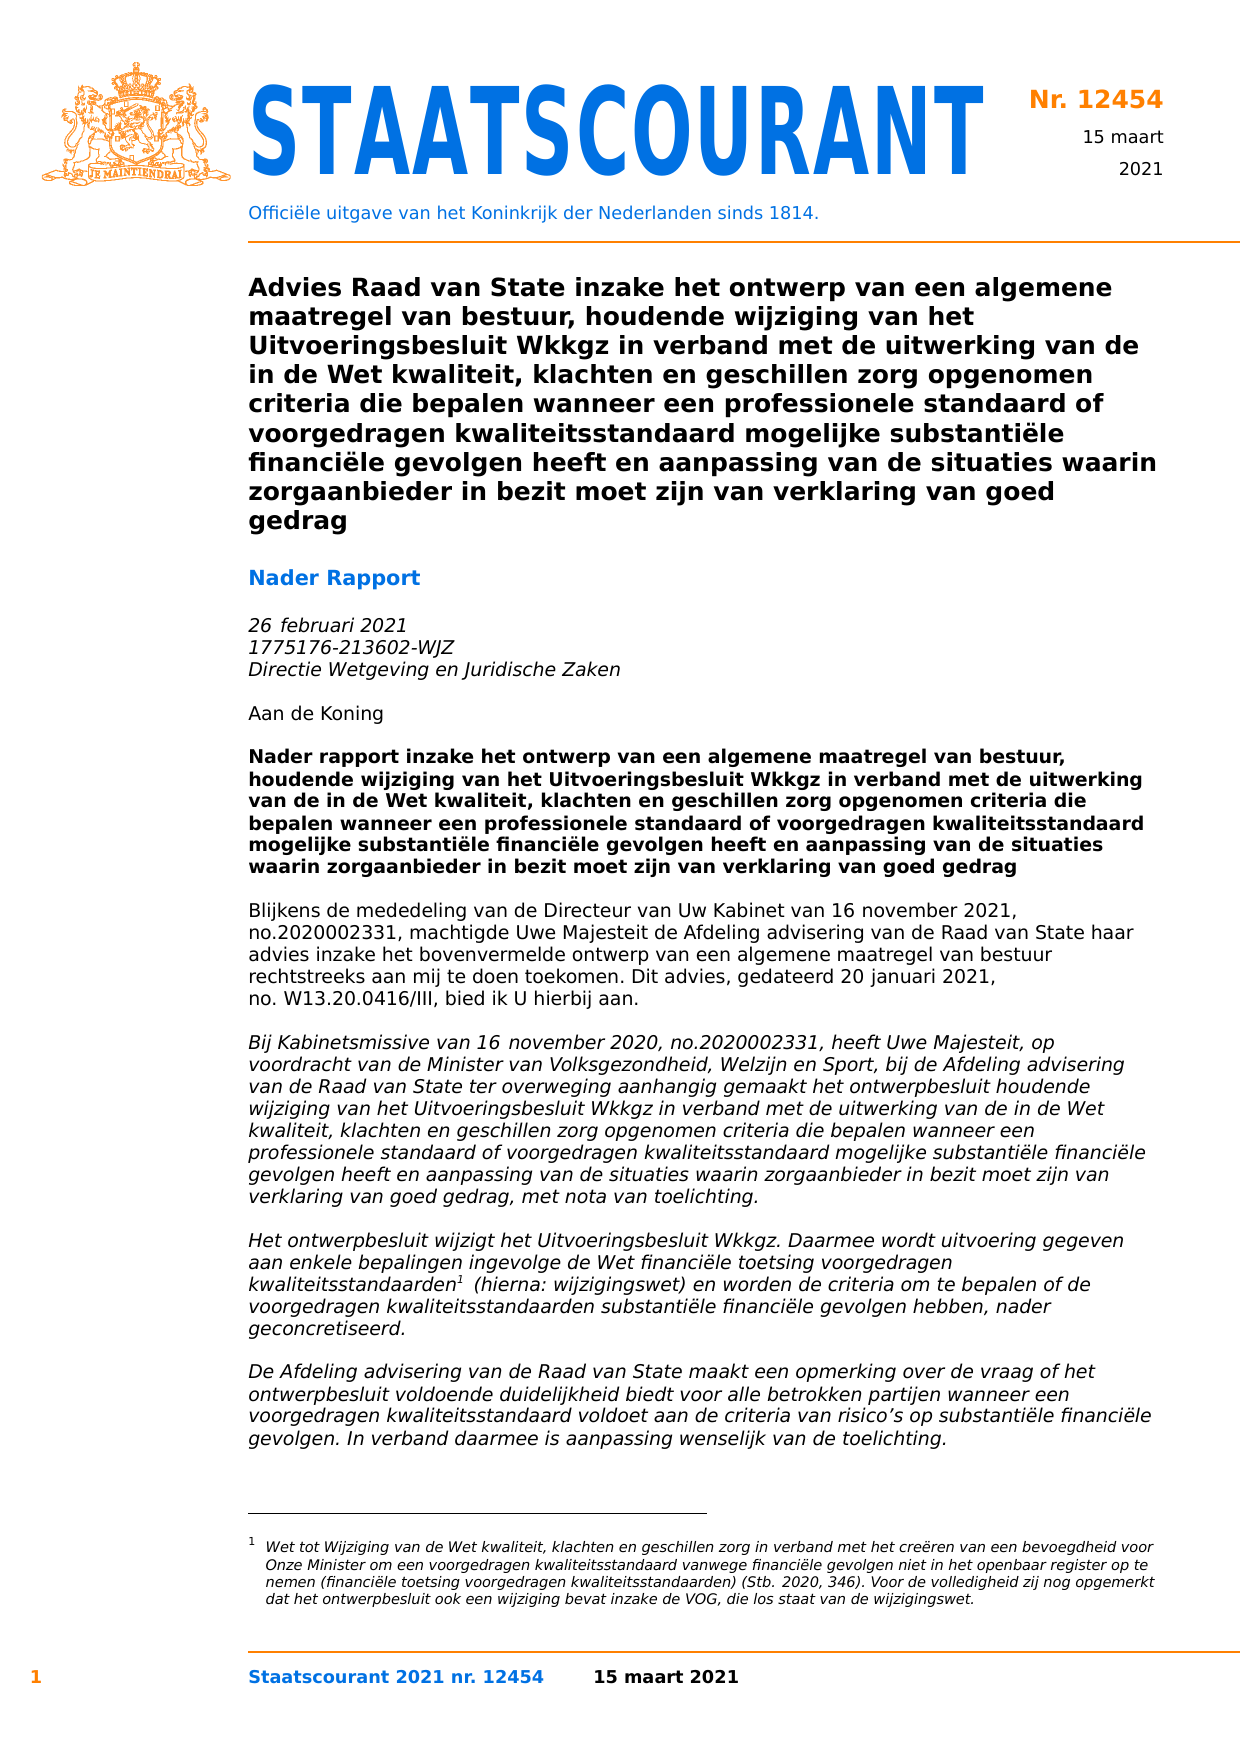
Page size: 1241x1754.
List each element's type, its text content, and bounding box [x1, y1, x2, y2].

text Aan de Koning [248, 703, 1163, 724]
picture [41, 62, 231, 186]
table_header Nr. 12454 [998, 62, 1240, 121]
text 1775176-213602-WJZ [248, 637, 1163, 659]
text Blijkens de mededeling van de Directeur van Uw Kabinet van 16 november 2021, no.2020002331, machtigde Uwe Majesteit de Afdeling advisering van de Raad van State haar advies inzake het bovenvermelde ontwerp van een algemene maatregel van bestuur rechtstreeks aan mij te doen toekomen. Dit advies, gedateerd 20 januari 2021, no. W13.20.0416/III, bied ik U hierbij aan. [248, 900, 1163, 1010]
text Directie Wetgeving en Juridische Zaken [248, 659, 1163, 681]
table_cell Officiële uitgave van het Koninkrijk der Nederlanden sinds 1814. [248, 203, 1240, 241]
text Het ontwerpbesluit wijzigt het Uitvoeringsbesluit Wkkgz. Daarmee wordt uitvoering gegeven aan enkele bepalingen ingevolge de Wet financiële toetsing voorgedragen kwaliteitsstandaarden (hierna: wijzigingswet) en worden de criteria om te bepalen of de voorgedragen kwaliteitsstandaarden substantiële financiële gevolgen hebben, nader geconcretiseerd. [248, 1230, 1163, 1339]
table_cell 2021 [998, 153, 1240, 203]
text Wet tot Wijziging van de Wet kwaliteit, klachten en geschillen zorg in verband met het creëren van een bevoegdheid voor Onze Minister om een voorgedragen kwaliteitsstandaard vanwege financiële gevolgen niet in het openbaar register op te nemen (financiële toetsing voorgedragen kwaliteitsstandaarden) (Stb. 2020, 346). Voor de volledigheid zij nog opgemerkt dat het ontwerpbesluit ook een wijziging bevat inzake de VOG, die los staat van de wijzigingswet. [248, 1535, 1163, 1608]
text Nader rapport inzake het ontwerp van een algemene maatregel van bestuur, houdende wijziging van het Uitvoeringsbesluit Wkkgz in verband met de uitwerking van de in de Wet kwaliteit, klachten en geschillen zorg opgenomen criteria die bepalen wanneer een professionele standaard of voorgedragen kwaliteitsstandaard mogelijke substantiële financiële gevolgen heeft en aanpassing van de situaties waarin zorgaanbieder in bezit moet zijn van verklaring van goed gedrag [248, 746, 1163, 878]
text 26 februari 2021 [248, 615, 1163, 637]
subtitle Nader Rapport [248, 566, 1163, 590]
subtitle Advies Raad van State inzake het ontwerp van een algemene maatregel van bestuur, houdende wijziging van het Uitvoeringsbesluit Wkkgz in verband met de uitwerking van de in de Wet kwaliteit, klachten en geschillen zorg opgenomen criteria die bepalen wanneer een professionele standaard of voorgedragen kwaliteitsstandaard mogelijke substantiële financiële gevolgen heeft en aanpassing van de situaties waarin zorgaanbieder in bezit moet zijn van verklaring van goed gedrag [248, 273, 1163, 536]
text Bij Kabinetsmissive van 16 november 2020, no.2020002331, heeft Uwe Majesteit, op voordracht van de Minister van Volksgezondheid, Welzijn en Sport, bij de Afdeling advisering van de Raad van State ter overweging aanhangig gemaakt het ontwerpbesluit houdende wijziging van het Uitvoeringsbesluit Wkkgz in verband met de uitwerking van de in de Wet kwaliteit, klachten en geschillen zorg opgenomen criteria die bepalen wanneer een professionele standaard of voorgedragen kwaliteitsstandaard mogelijke substantiële financiële gevolgen heeft en aanpassing van de situaties waarin zorgaanbieder in bezit moet zijn van verklaring van goed gedrag, met nota van toelichting. [248, 1032, 1163, 1208]
table_cell 15 maart [998, 121, 1240, 153]
table_header [25, 62, 248, 241]
text De Afdeling advisering van de Raad van State maakt een opmerking over de vraag of het ontwerpbesluit voldoende duidelijkheid biedt voor alle betrokken partijen wanneer een voorgedragen kwaliteitsstandaard voldoet aan de criteria van risico’s op substantiële financiële gevolgen. In verband daarmee is aanpassing wenselijk van de toelichting. [248, 1361, 1163, 1449]
table_header STAATSCOURANT [248, 62, 998, 203]
